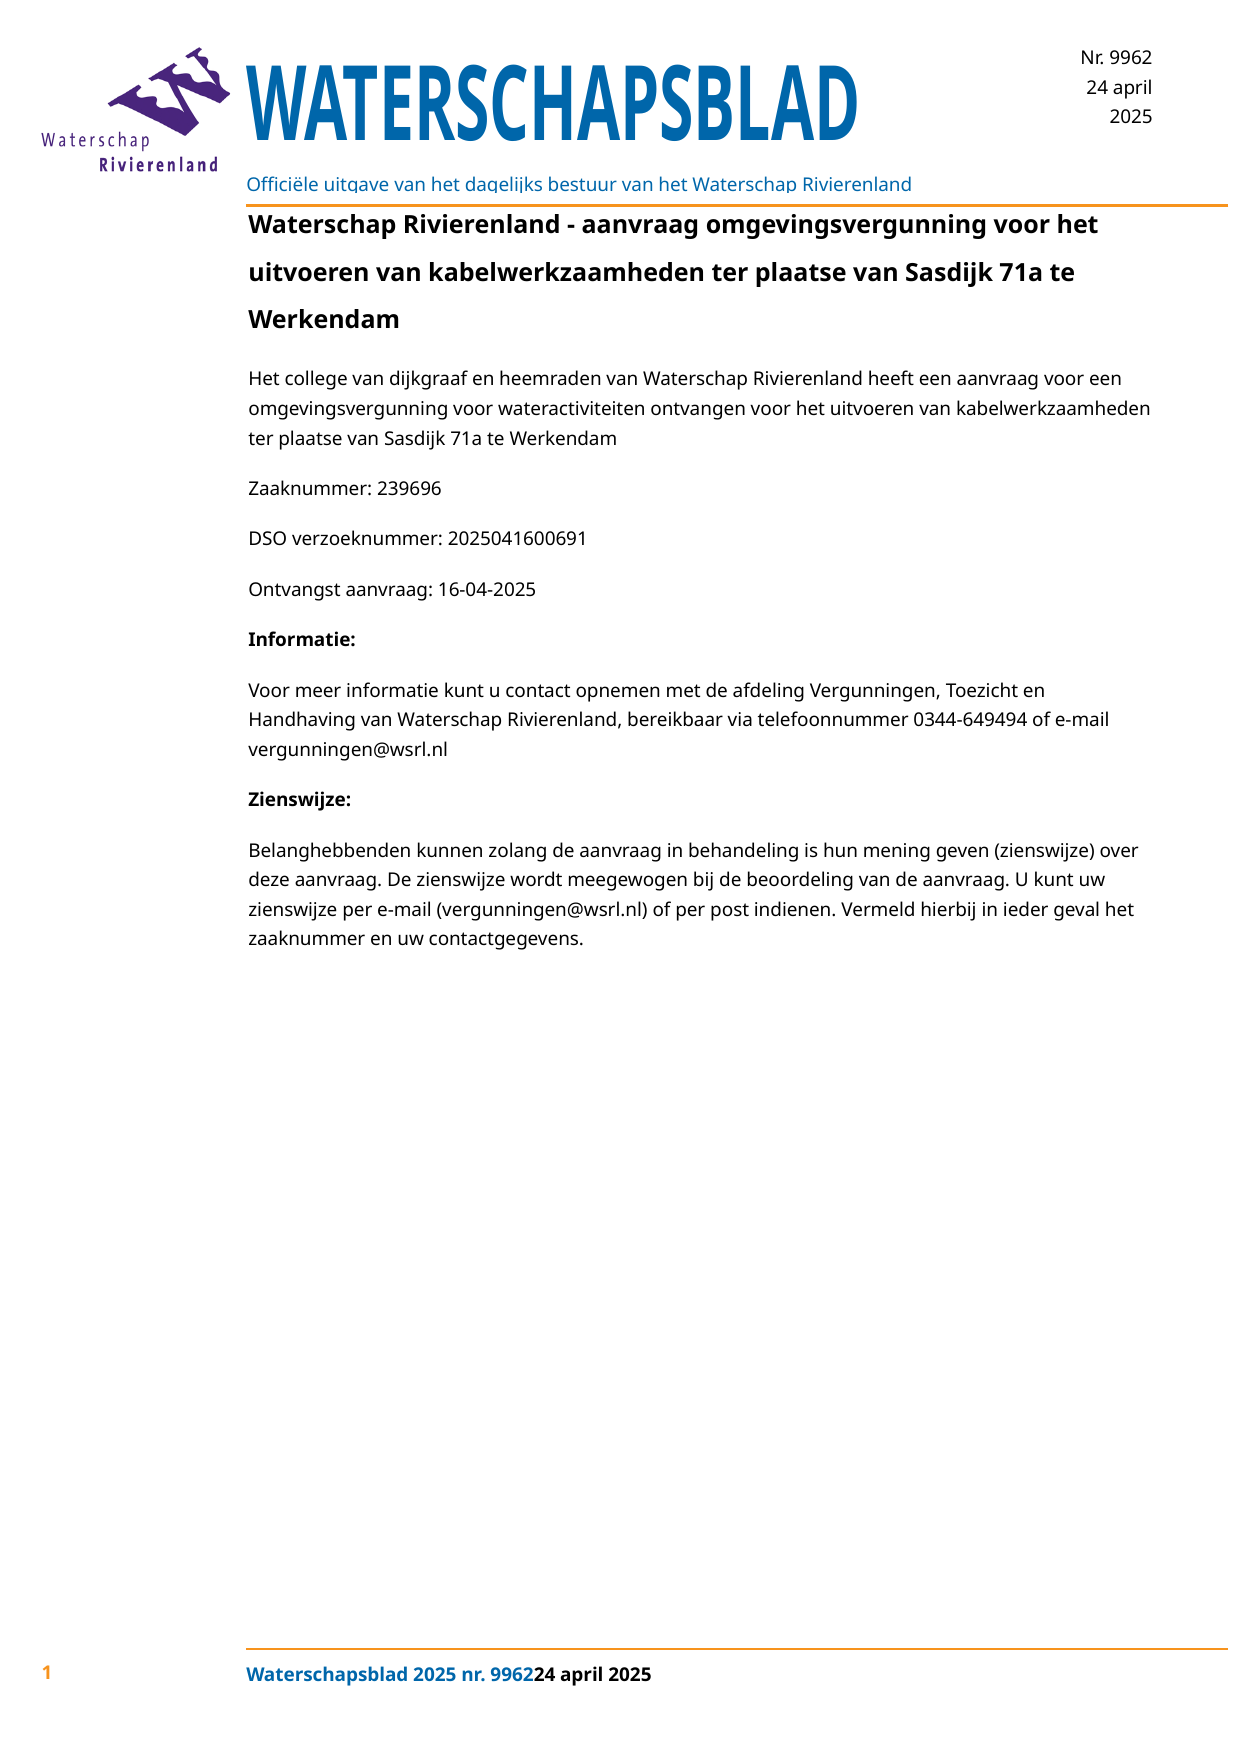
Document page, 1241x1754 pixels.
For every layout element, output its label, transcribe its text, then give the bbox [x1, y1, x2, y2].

text Voor meer informatie kunt u contact opnemen met de afdeling Vergunningen, Toezicht en Handhaving van Waterschap Rivierenland, bereikbaar via telefoonnummer 0344-649494 of e-mail vergunningen@wsrl.nl [248, 677, 1152, 762]
text Belanghebbenden kunnen zolang de aanvraag in behandeling is hun mening geven (zienswijze) over deze aanvraag. De zienswijze wordt meegewogen bij de beoordeling van de aanvraag. U kunt uw zienswijze per e-mail (vergunningen@wsrl.nl) of per post indienen. Vermeld hierbij in ieder geval het zaaknummer en uw contactgegevens. [248, 837, 1152, 951]
text Ontvangst aanvraag: 16-04-2025 [248, 576, 1152, 602]
text Zienswijze: [248, 786, 1152, 812]
text Het college van dijkgraaf en heemraden van Waterschap Rivierenland heeft een aanvraag voor een omgevingsvergunning voor wateractiviteiten ontvangen voor het uitvoeren van kabelwerkzaamheden ter plaatse van Sasdijk 71a te Werkendam [248, 366, 1152, 450]
text DSO verzoeknummer: 2025041600691 [248, 526, 1152, 551]
text Waterschap Rivierenland - aanvraag omgevingsvergunning voor het uitvoeren van kabelwerkzaamheden ter plaatse van Sasdijk 71a te Werkendam [248, 207, 1152, 336]
text Informatie: [248, 626, 1152, 652]
text Zaaknummer: 239696 [248, 475, 1152, 501]
picture [41, 47, 231, 172]
